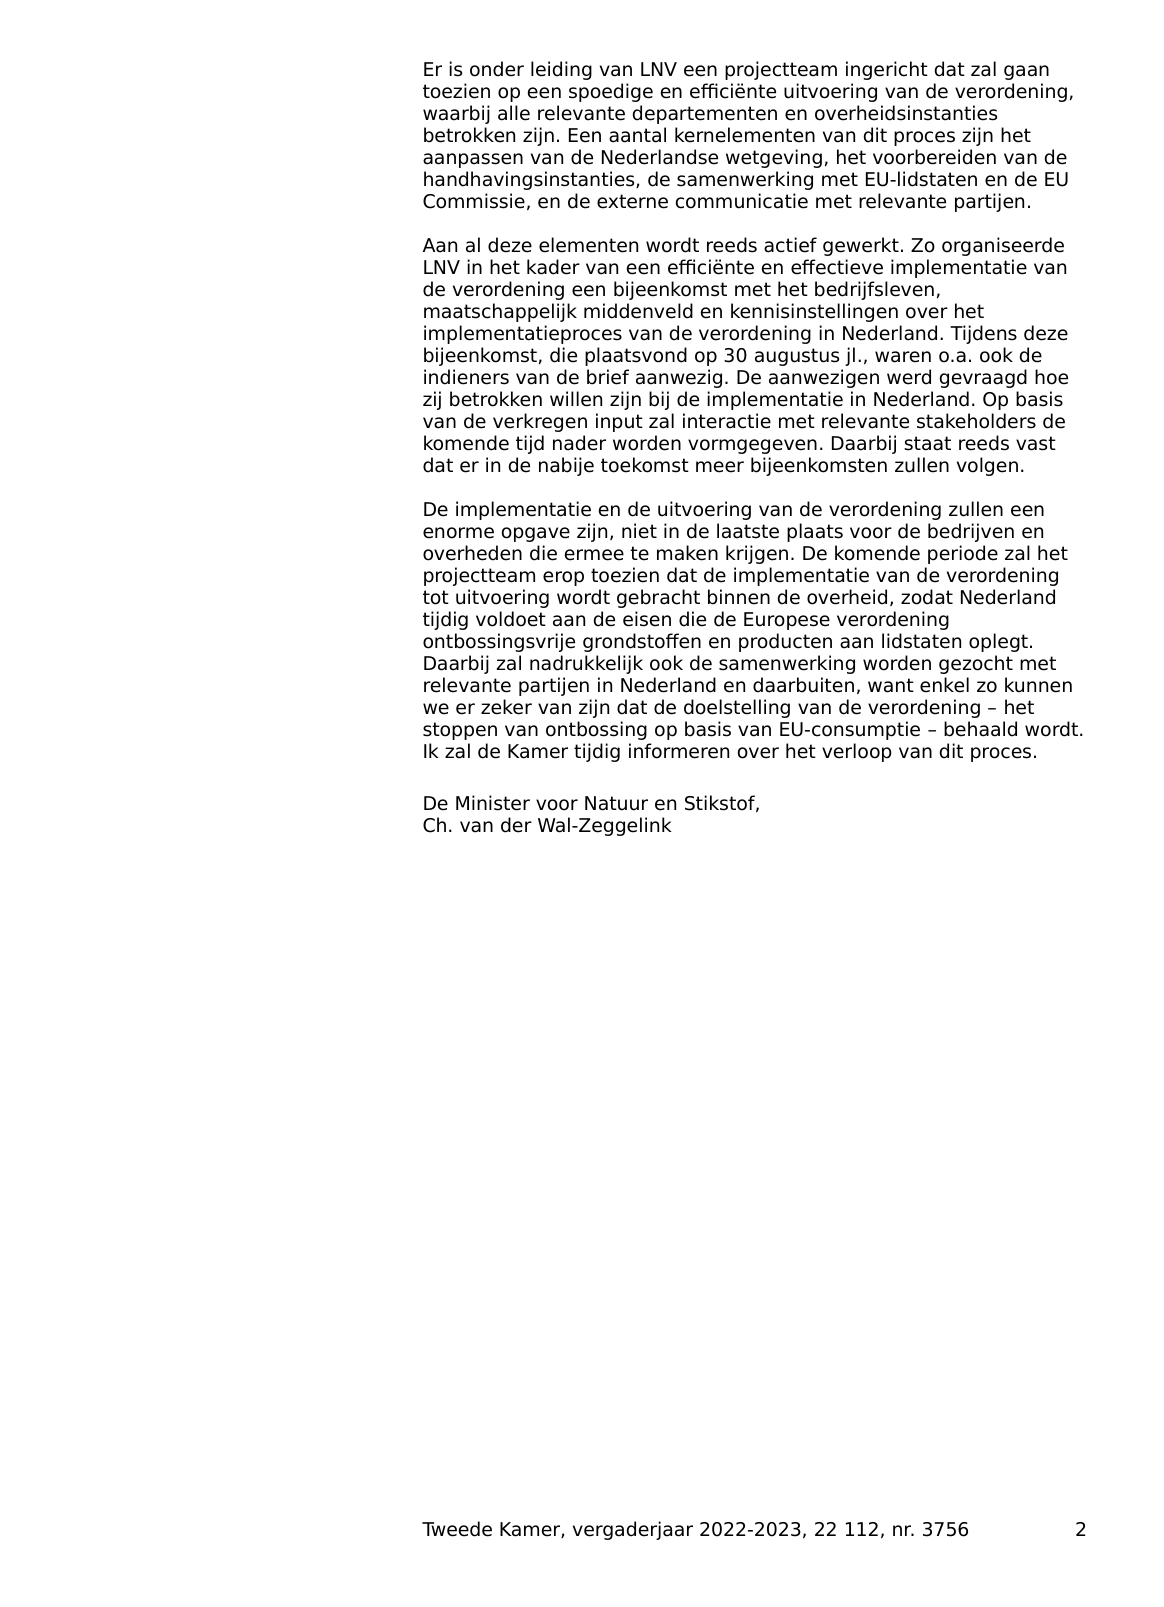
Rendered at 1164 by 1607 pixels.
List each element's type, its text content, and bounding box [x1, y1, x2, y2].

text Er is onder leiding van LNV een projectteam ingericht dat zal gaan toezien op een spoedige en efficiënte uitvoering van de verordening, waarbij alle relevante departementen en overheidsinstanties betrokken zijn. Een aantal kernelementen van dit proces zijn het aanpassen van de Nederlandse wetgeving, het voorbereiden van de handhavingsinstanties, de samenwerking met EU-lidstaten en de EU Commissie, en de externe communicatie met relevante partijen. [422, 59, 1087, 213]
text De implementatie en de uitvoering van de verordening zullen een enorme opgave zijn, niet in de laatste plaats voor de bedrijven en overheden die ermee te maken krijgen. De komende periode zal het projectteam erop toezien dat de implementatie van de verordening tot uitvoering wordt gebracht binnen de overheid, zodat Nederland tijdig voldoet aan de eisen die de Europese verordening ontbossingsvrije grondstoffen en producten aan lidstaten oplegt. Daarbij zal nadrukkelijk ook de samenwerking worden gezocht met relevante partijen in Nederland en daarbuiten, want enkel zo kunnen we er zeker van zijn dat de doelstelling van de verordening – het stoppen van ontbossing op basis van EU-consumptie – behaald wordt. Ik zal de Kamer tijdig informeren over het verloop van dit proces. [422, 499, 1087, 763]
text De Minister voor Natuur en Stikstof, Ch. van der Wal-Zeggelink [422, 793, 1087, 837]
text Aan al deze elementen wordt reeds actief gewerkt. Zo organiseerde LNV in het kader van een efficiënte en effectieve implementatie van de verordening een bijeenkomst met het bedrijfsleven, maatschappelijk middenveld en kennisinstellingen over het implementatieproces van de verordening in Nederland. Tijdens deze bijeenkomst, die plaatsvond op 30 augustus jl., waren o.a. ook de indieners van de brief aanwezig. De aanwezigen werd gevraagd hoe zij betrokken willen zijn bij de implementatie in Nederland. Op basis van de verkregen input zal interactie met relevante stakeholders de komende tijd nader worden vormgegeven. Daarbij staat reeds vast dat er in de nabije toekomst meer bijeenkomsten zullen volgen. [422, 235, 1087, 477]
